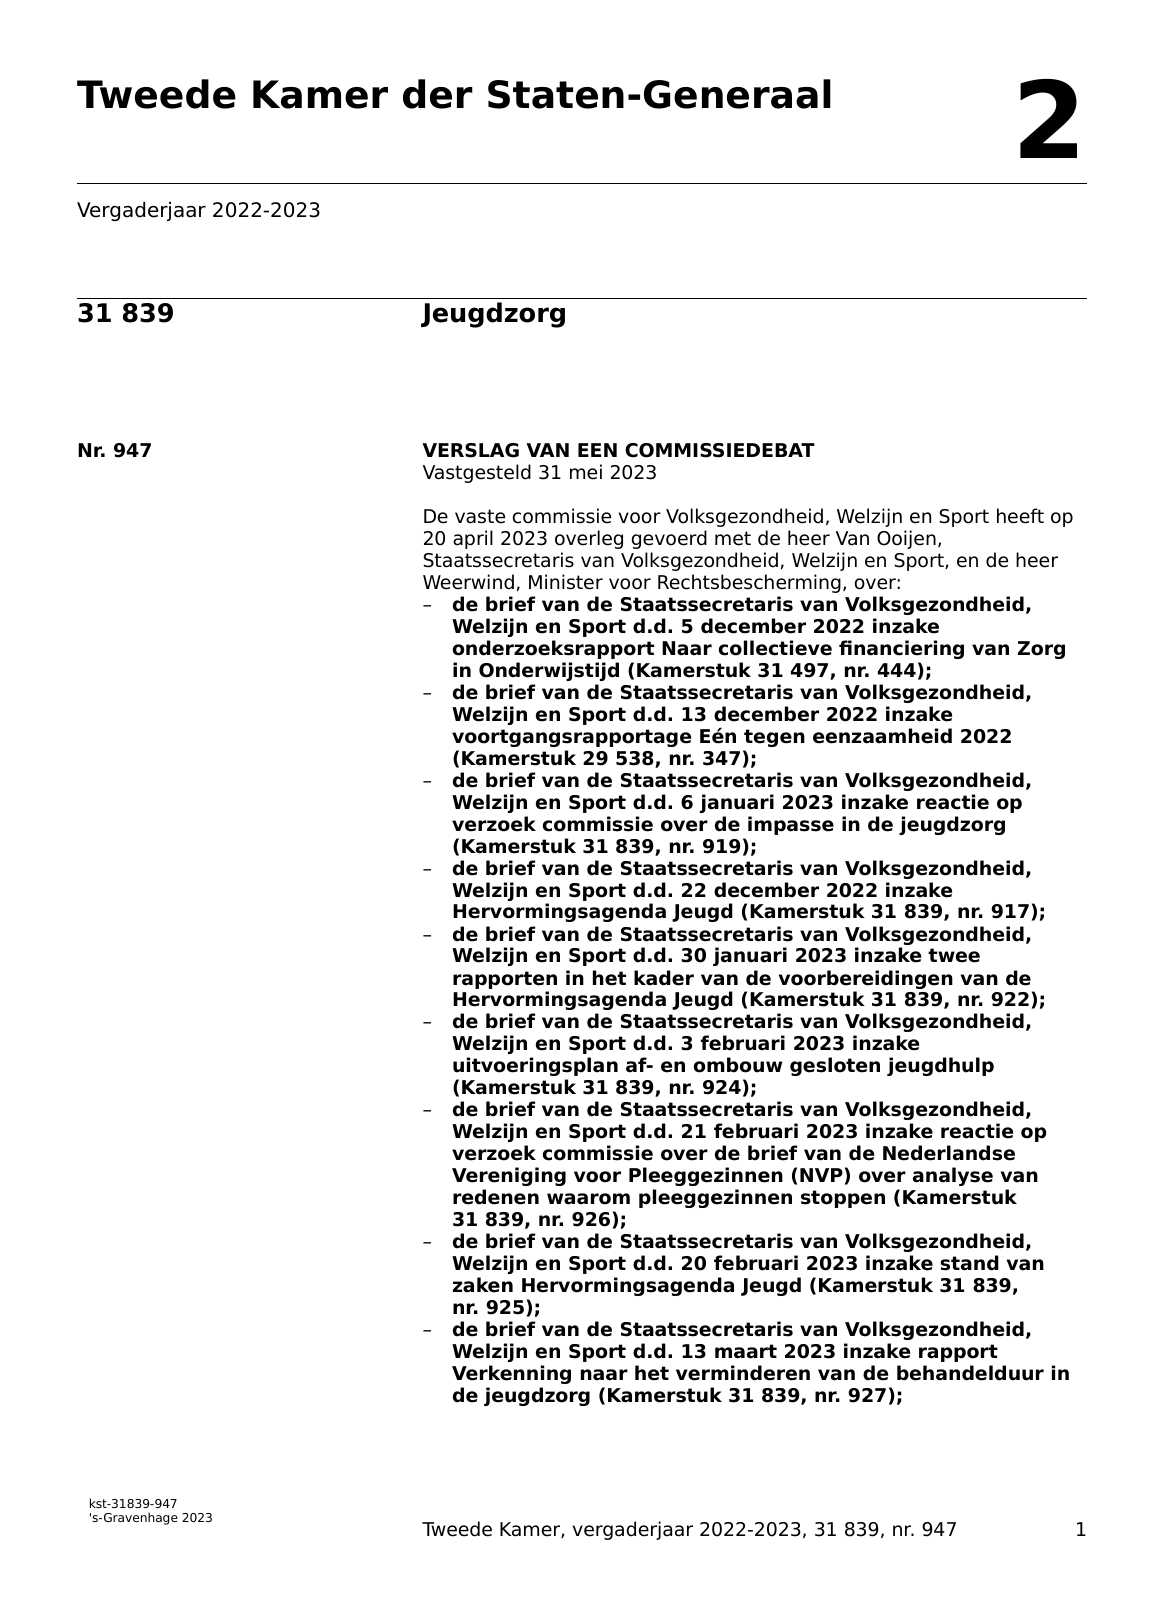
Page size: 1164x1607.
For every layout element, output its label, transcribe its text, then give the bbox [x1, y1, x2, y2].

table_cell Vergaderjaar 2022-2023 [77, 184, 1087, 298]
text – de brief van de Staatssecretaris van Volksgezondheid, Welzijn en Sport d.d. 30 januari 2023 inzake twee rapporten in het kader van de voorbereidingen van de Hervormingsagenda Jeugd (Kamerstuk 31 839, nr. 922); [422, 923, 1087, 1011]
text kst-31839-947 [88, 1497, 323, 1511]
text – de brief van de Staatssecretaris van Volksgezondheid, Welzijn en Sport d.d. 3 februari 2023 inzake uitvoeringsplan af- en ombouw gesloten jeugdhulp (Kamerstuk 31 839, nr. 924); [422, 1011, 1087, 1099]
subtitle Nr. 947 VERSLAG VAN EEN COMMISSIEDEBAT [77, 440, 1087, 462]
text – de brief van de Staatssecretaris van Volksgezondheid, Welzijn en Sport d.d. 5 december 2022 inzake onderzoeksrapport Naar collectieve financiering van Zorg in Onderwijstijd (Kamerstuk 31 497, nr. 444); [422, 594, 1087, 682]
text Vastgesteld 31 mei 2023 [422, 462, 1087, 484]
text – de brief van de Staatssecretaris van Volksgezondheid, Welzijn en Sport d.d. 13 maart 2023 inzake rapport Verkenning naar het verminderen van de behandelduur in de jeugdzorg (Kamerstuk 31 839, nr. 927); [422, 1319, 1087, 1407]
table_header 2 [886, 59, 1087, 183]
subtitle 31 839 Jeugdzorg [77, 299, 1087, 329]
text – de brief van de Staatssecretaris van Volksgezondheid, Welzijn en Sport d.d. 22 december 2022 inzake Hervormingsagenda Jeugd (Kamerstuk 31 839, nr. 917); [422, 857, 1087, 923]
text 's-Gravenhage 2023 [88, 1511, 323, 1525]
text De vaste commissie voor Volksgezondheid, Welzijn en Sport heeft op 20 april 2023 overleg gevoerd met de heer Van Ooijen, Staatssecretaris van Volksgezondheid, Welzijn en Sport, en de heer Weerwind, Minister voor Rechtsbescherming, over: [422, 506, 1087, 594]
text – de brief van de Staatssecretaris van Volksgezondheid, Welzijn en Sport d.d. 20 februari 2023 inzake stand van zaken Hervormingsagenda Jeugd (Kamerstuk 31 839, nr. 925); [422, 1231, 1087, 1319]
table_header Tweede Kamer der Staten-Generaal [77, 59, 886, 183]
text – de brief van de Staatssecretaris van Volksgezondheid, Welzijn en Sport d.d. 6 januari 2023 inzake reactie op verzoek commissie over de impasse in de jeugdzorg (Kamerstuk 31 839, nr. 919); [422, 769, 1087, 857]
text – de brief van de Staatssecretaris van Volksgezondheid, Welzijn en Sport d.d. 21 februari 2023 inzake reactie op verzoek commissie over de brief van de Nederlandse Vereniging voor Pleeggezinnen (NVP) over analyse van redenen waarom pleeggezinnen stoppen (Kamerstuk 31 839, nr. 926); [422, 1099, 1087, 1231]
text – de brief van de Staatssecretaris van Volksgezondheid, Welzijn en Sport d.d. 13 december 2022 inzake voortgangsrapportage Eén tegen eenzaamheid 2022 (Kamerstuk 29 538, nr. 347); [422, 682, 1087, 769]
